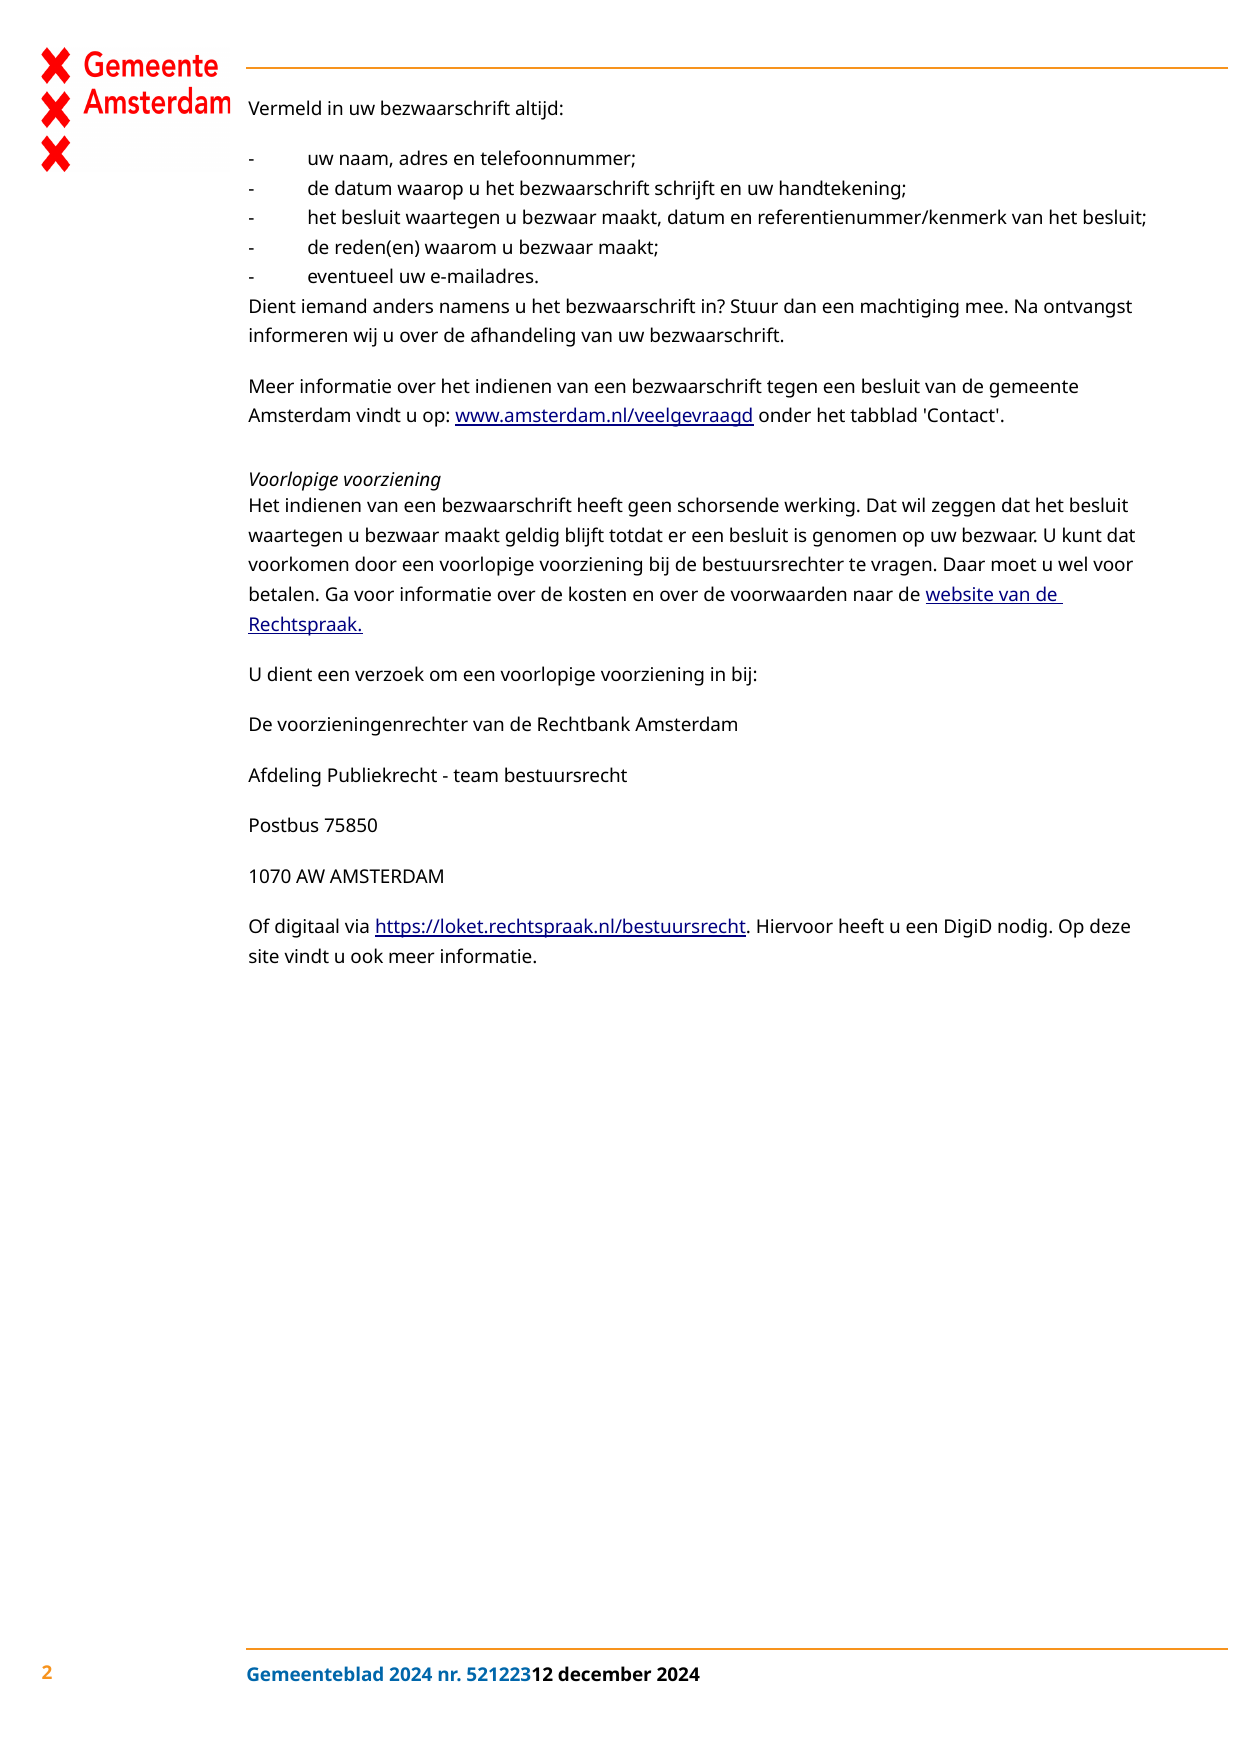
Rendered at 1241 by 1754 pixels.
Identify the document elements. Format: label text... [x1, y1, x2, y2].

text U dient een verzoek om een voorlopige voorziening in bij: [248, 661, 1152, 687]
text Dient iemand anders namens u het bezwaarschrift in? Stuur dan een machtiging mee. Na ontvangst informeren wij u over de afhandeling van uw bezwaarschrift. [248, 293, 1152, 348]
text Postbus 75850 [248, 812, 1152, 838]
list de reden(en) waarom u bezwaar maakt; [248, 234, 1152, 260]
text Voorlopige voorziening [248, 467, 1152, 492]
list eventueel uw e-mailadres. [248, 263, 1152, 289]
text De voorzieningenrechter van de Rechtbank Amsterdam [248, 712, 1152, 737]
text Afdeling Publiekrecht - team bestuursrecht [248, 762, 1152, 788]
text Meer informatie over het indienen van een bezwaarschrift tegen een besluit van de gemeente Amsterdam vindt u op: www.amsterdam.nl/veelgevraagd onder het tabblad 'Contact'. [248, 373, 1152, 428]
list uw naam, adres en telefoonnummer; [248, 145, 1152, 171]
text 1070 AW AMSTERDAM [248, 863, 1152, 888]
picture [41, 47, 231, 172]
text Of digitaal via https://loket.rechtspraak.nl/bestuursrecht. Hiervoor heeft u een DigiD nodig. Op deze site vindt u ook meer informatie. [248, 913, 1152, 968]
text Het indienen van een bezwaarschrift heeft geen schorsende werking. Dat wil zeggen dat het besluit waartegen u bezwaar maakt geldig blijft totdat er een besluit is genomen op uw bezwaar. U kunt dat voorkomen door een voorlopige voorziening bij de bestuursrechter te vragen. Daar moet u wel voor betalen. Ga voor informatie over de kosten en over de voorwaarden naar de website van de Rechtspraak. [248, 492, 1152, 636]
list de datum waarop u het bezwaarschrift schrijft en uw handtekening; [248, 175, 1152, 201]
list het besluit waartegen u bezwaar maakt, datum en referentienummer/kenmerk van het besluit; [248, 204, 1152, 230]
text Vermeld in uw bezwaarschrift altijd: [248, 95, 1152, 121]
